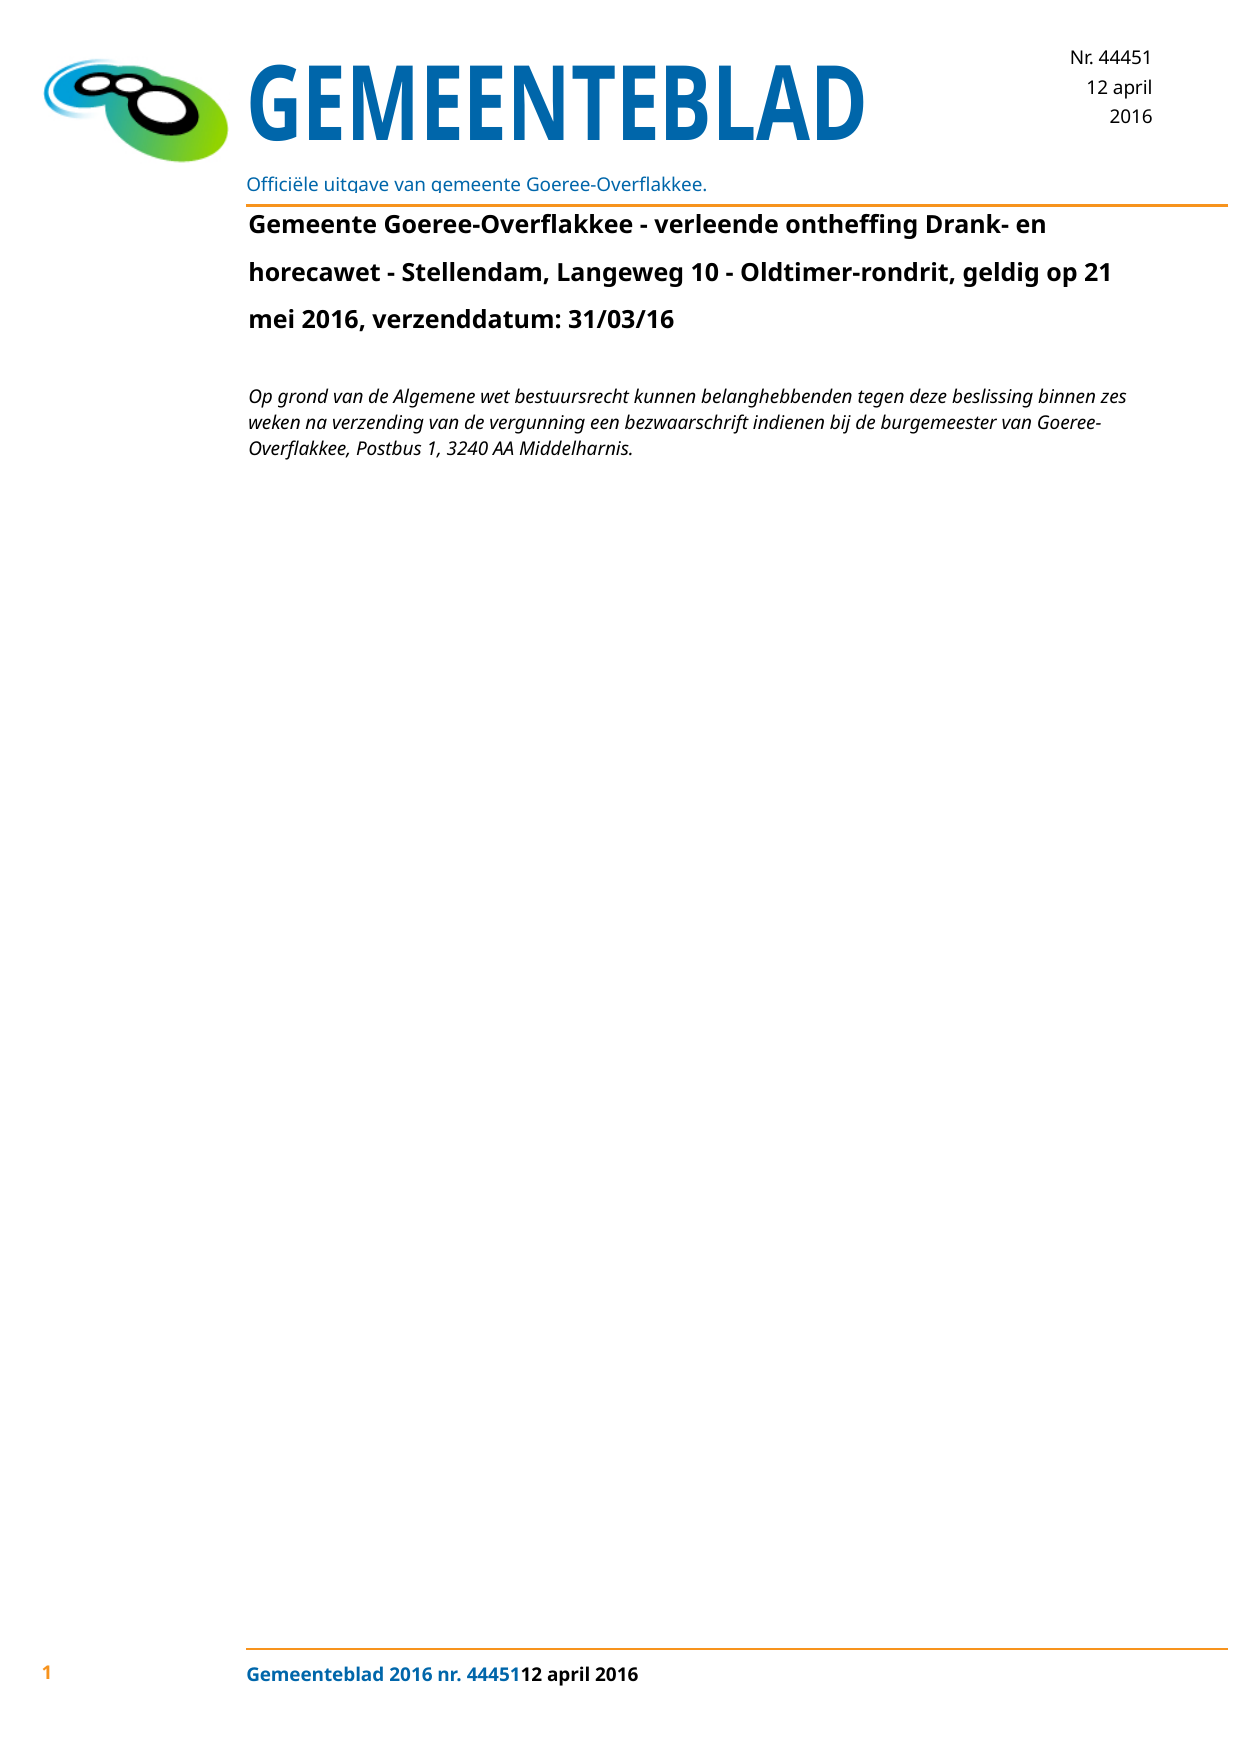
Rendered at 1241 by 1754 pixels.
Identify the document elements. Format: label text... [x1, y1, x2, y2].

text Op grond van de Algemene wet bestuursrecht kunnen belanghebbenden tegen deze beslissing binnen zes weken na verzending van de vergunning een bezwaarschrift indienen bij de burgemeester van Goeree-Overflakkee, Postbus 1, 3240 AA Middelharnis. [248, 384, 1152, 461]
picture [41, 47, 231, 172]
text Gemeente Goeree-Overflakkee - verleende ontheffing Drank- en horecawet - Stellendam, Langeweg 10 - Oldtimer-rondrit, geldig op 21 mei 2016, verzenddatum: 31/03/16 [248, 207, 1152, 336]
